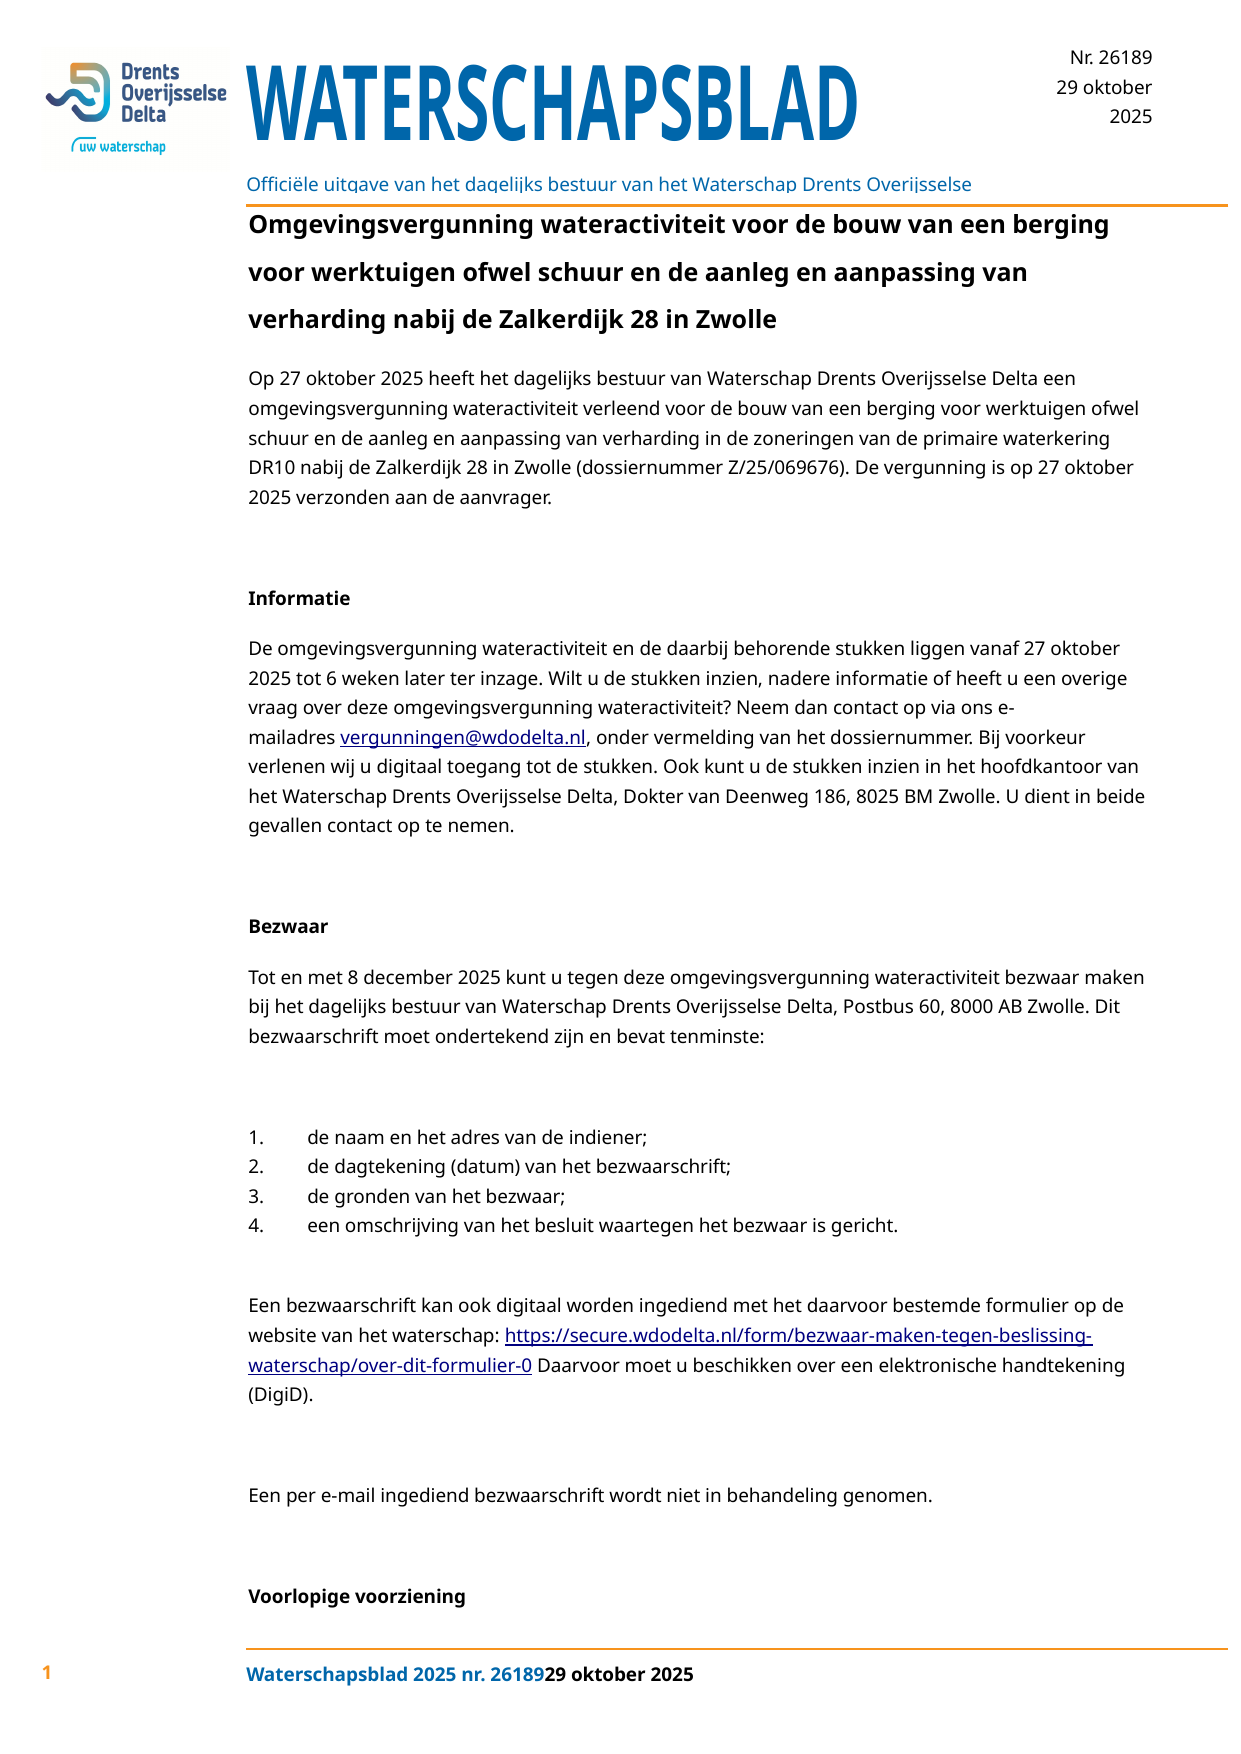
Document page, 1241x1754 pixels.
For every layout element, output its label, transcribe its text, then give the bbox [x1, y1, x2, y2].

list een omschrijving van het besluit waartegen het bezwaar is gericht. [248, 1213, 1152, 1238]
text Een bezwaarschrift kan ook digitaal worden ingediend met het daarvoor bestemde formulier op de website van het waterschap: https://secure.wdodelta.nl/form/bezwaar-maken-tegen-beslissing-waterschap/over-dit-formulier-0 Daarvoor moet u beschikken over een elektronische handtekening (DigiD). [248, 1293, 1152, 1407]
list de naam en het adres van de indiener; [248, 1124, 1152, 1149]
text Tot en met 8 december 2025 kunt u tegen deze omgevingsvergunning wateractiviteit bezwaar maken bij het dagelijks bestuur van Waterschap Drents Overijsselse Delta, Postbus 60, 8000 AB Zwolle. Dit bezwaarschrift moet ondertekend zijn en bevat tenminste: [248, 964, 1152, 1049]
text Op 27 oktober 2025 heeft het dagelijks bestuur van Waterschap Drents Overijsselse Delta een omgevingsvergunning wateractiviteit verleend voor de bouw van een berging voor werktuigen ofwel schuur en de aanleg en aanpassing van verharding in de zoneringen van de primaire waterkering DR10 nabij de Zalkerdijk 28 in Zwolle (dossiernummer Z/25/069676). De vergunning is op 27 oktober 2025 verzonden aan de aanvrager. [248, 366, 1152, 509]
list de gronden van het bezwaar; [248, 1183, 1152, 1209]
text Een per e-mail ingediend bezwaarschrift wordt niet in behandeling genomen. [248, 1482, 1152, 1508]
text Omgevingsvergunning wateractiviteit voor de bouw van een berging voor werktuigen ofwel schuur en de aanleg en aanpassing van verharding nabij de Zalkerdijk 28 in Zwolle [248, 207, 1152, 336]
list de dagtekening (datum) van het bezwaarschrift; [248, 1153, 1152, 1179]
text Informatie [248, 585, 1152, 610]
text Voorlopige voorziening [248, 1583, 1152, 1609]
text De omgevingsvergunning wateractiviteit en de daarbij behorende stukken liggen vanaf 27 oktober 2025 tot 6 weken later ter inzage. Wilt u de stukken inzien, nadere informatie of heeft u een overige vraag over deze omgevingsvergunning wateractiviteit? Neem dan contact op via ons e-mailadres vergunningen@wdodelta.nl, onder vermelding van het dossiernummer. Bij voorkeur verlenen wij u digitaal toegang tot de stukken. Ook kunt u de stukken inzien in het hoofdkantoor van het Waterschap Drents Overijsselse Delta, Dokter van Deenweg 186, 8025 BM Zwolle. U dient in beide gevallen contact op te nemen. [248, 635, 1152, 838]
text Bezwaar [248, 913, 1152, 939]
picture [41, 47, 231, 172]
